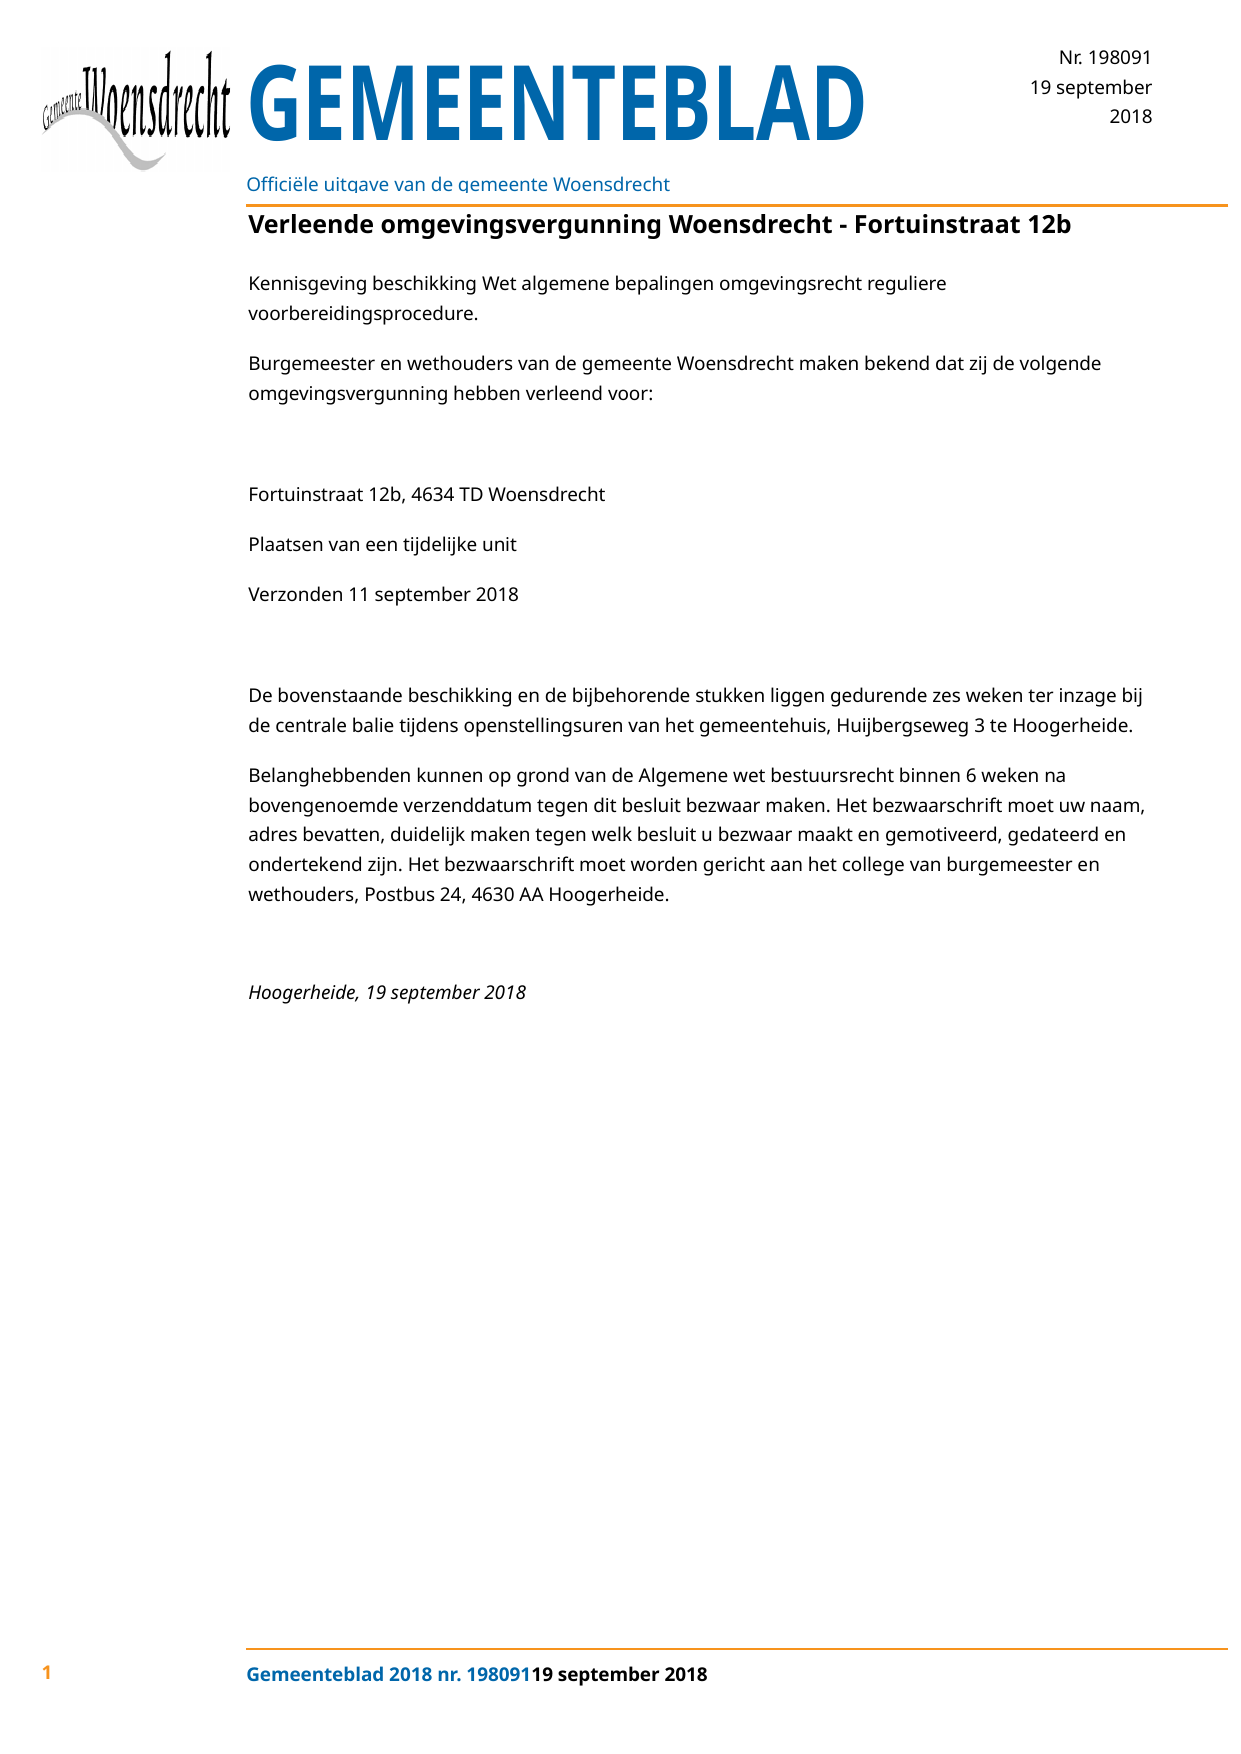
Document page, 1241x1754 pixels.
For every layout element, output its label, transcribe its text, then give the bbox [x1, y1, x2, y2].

text Kennisgeving beschikking Wet algemene bepalingen omgevingsrecht reguliere voorbereidingsprocedure. [248, 270, 1152, 326]
text Verleende omgevingsvergunning Woensdrecht - Fortuinstraat 12b [248, 207, 1152, 241]
text Belanghebbenden kunnen op grond van de Algemene wet bestuursrecht binnen 6 weken na bovengenoemde verzenddatum tegen dit besluit bezwaar maken. Het bezwaarschrift moet uw naam, adres bevatten, duidelijk maken tegen welk besluit u bezwaar maakt en gemotiveerd, gedateerd en ondertekend zijn. Het bezwaarschrift moet worden gericht aan het college van burgemeester en wethouders, Postbus 24, 4630 AA Hoogerheide. [248, 762, 1152, 906]
text De bovenstaande beschikking en de bijbehorende stukken liggen gedurende zes weken ter inzage bij de centrale balie tijdens openstellingsuren van het gemeentehuis, Huijbergseweg 3 te Hoogerheide. [248, 682, 1152, 738]
text Fortuinstraat 12b, 4634 TD Woensdrecht [248, 481, 1152, 506]
text Verzonden 11 september 2018 [248, 582, 1152, 607]
text Hoogerheide, 19 september 2018 [248, 979, 1152, 1005]
text Burgemeester en wethouders van de gemeente Woensdrecht maken bekend dat zij de volgende omgevingsvergunning hebben verleend voor: [248, 350, 1152, 406]
text Plaatsen van een tijdelijke unit [248, 531, 1152, 557]
picture [41, 47, 231, 172]
